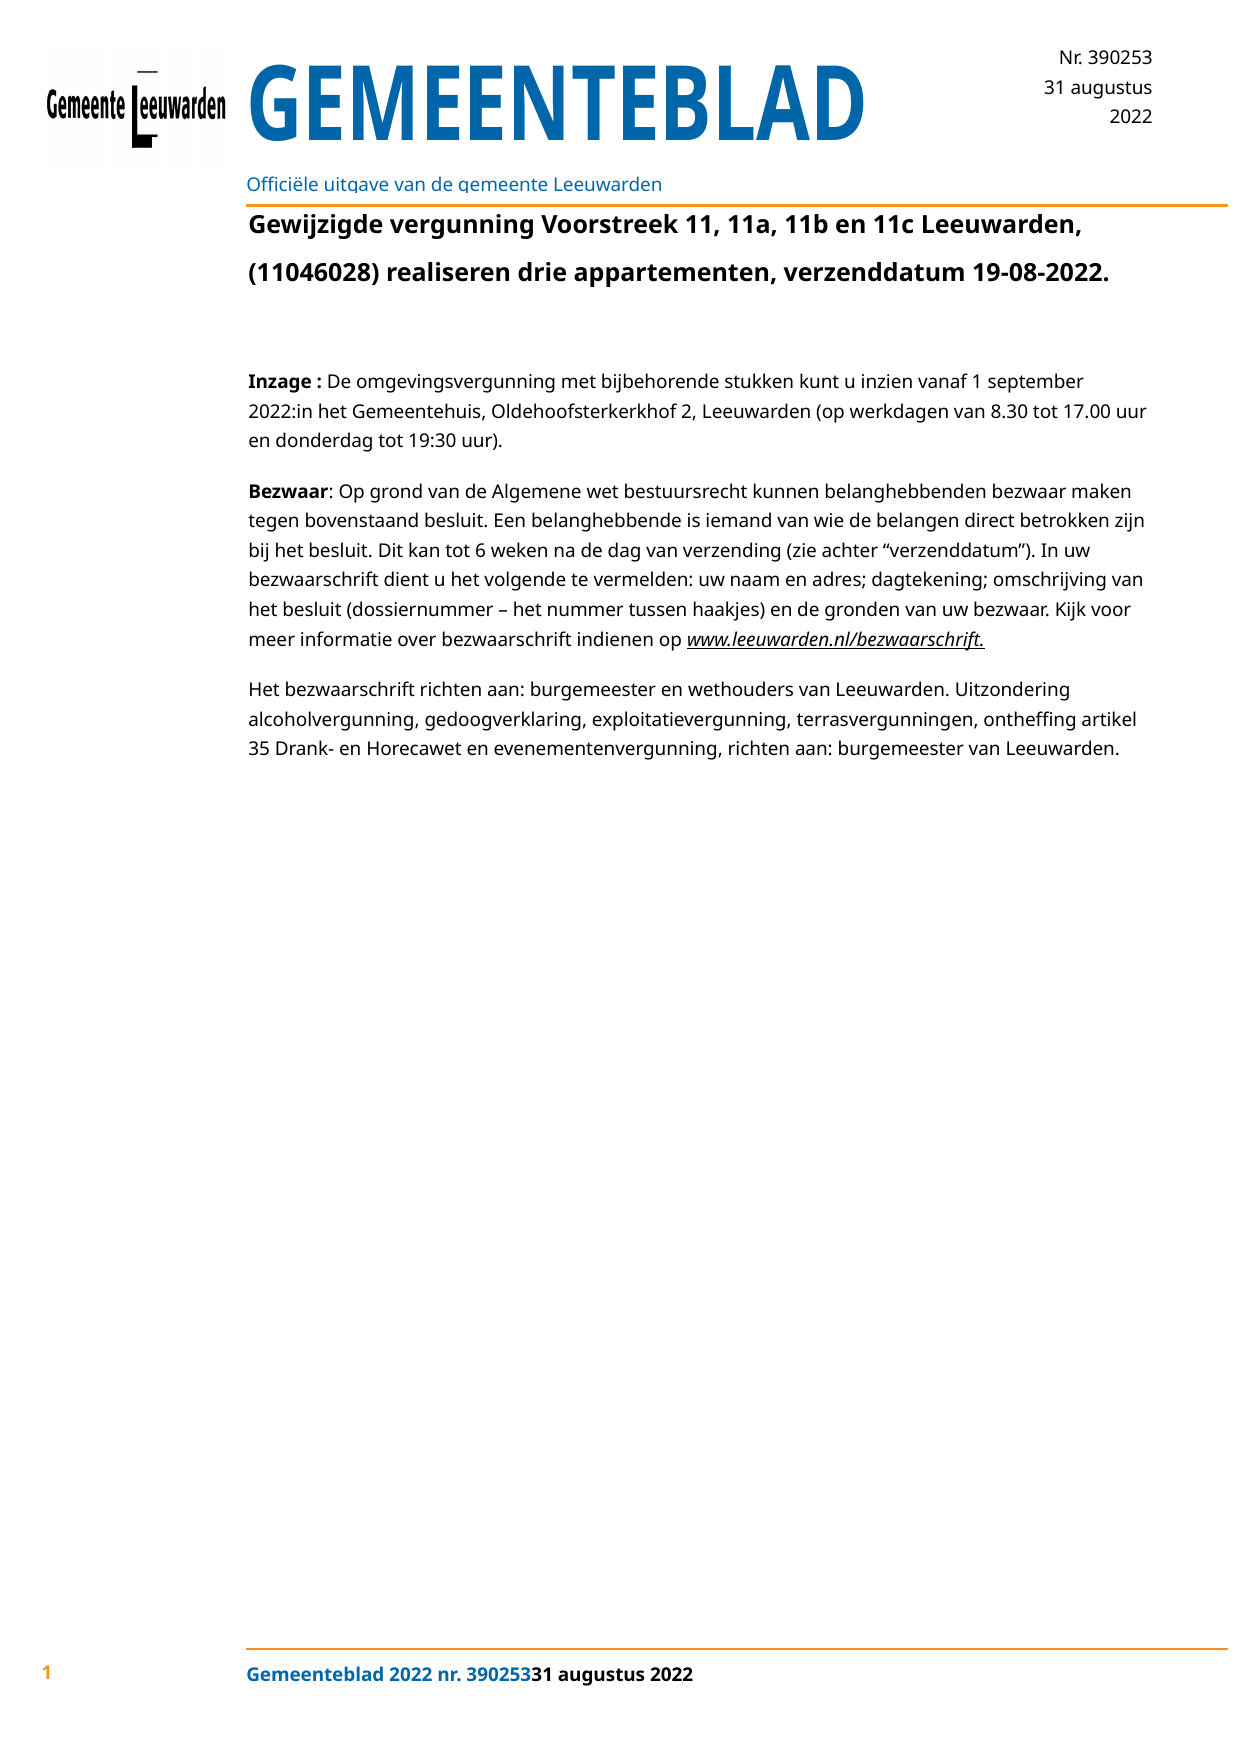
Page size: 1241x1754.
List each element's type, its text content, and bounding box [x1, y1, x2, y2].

picture [41, 47, 231, 172]
text Bezwaar: Op grond van de Algemene wet bestuursrecht kunnen belanghebbenden bezwaar maken tegen bovenstaand besluit. Een belanghebbende is iemand van wie de belangen direct betrokken zijn bij het besluit. Dit kan tot 6 weken na de dag van verzending (zie achter “verzenddatum”). In uw bezwaarschrift dient u het volgende te vermelden: uw naam en adres; dagtekening; omschrijving van het besluit (dossiernummer – het nummer tussen haakjes) en de gronden van uw bezwaar. Kijk voor meer informatie over bezwaarschrift indienen op www.leeuwarden.nl/bezwaarschrift. [248, 478, 1152, 652]
text Het bezwaarschrift richten aan: burgemeester en wethouders van Leeuwarden. Uitzondering alcoholvergunning, gedoogverklaring, exploitatievergunning, terrasvergunningen, ontheffing artikel 35 Drank- en Horecawet en evenementenvergunning, richten aan: burgemeester van Leeuwarden. [248, 676, 1152, 761]
text Gewijzigde vergunning Voorstreek 11, 11a, 11b en 11c Leeuwarden, (11046028) realiseren drie appartementen, verzenddatum 19-08-2022. [248, 207, 1152, 288]
text Inzage : De omgevingsvergunning met bijbehorende stukken kunt u inzien vanaf 1 september 2022:in het Gemeentehuis, Oldehoofsterkerkhof 2, Leeuwarden (op werkdagen van 8.30 tot 17.00 uur en donderdag tot 19:30 uur). [248, 368, 1152, 453]
